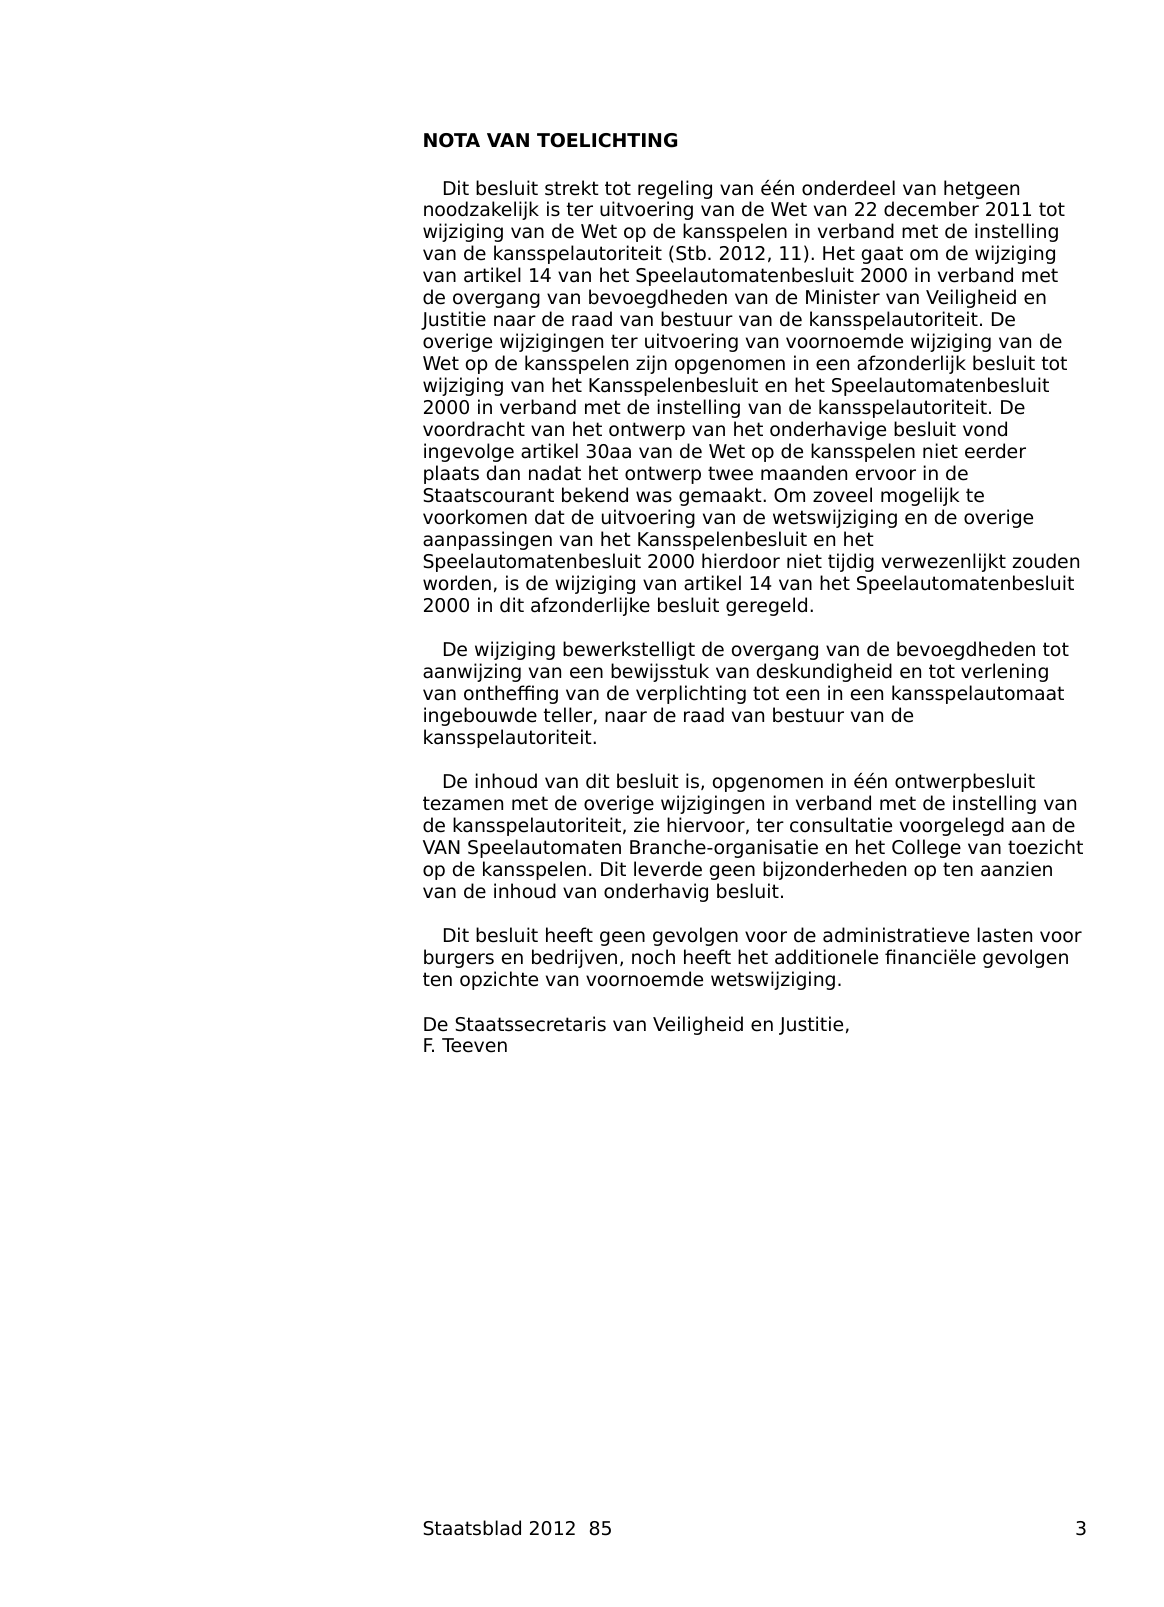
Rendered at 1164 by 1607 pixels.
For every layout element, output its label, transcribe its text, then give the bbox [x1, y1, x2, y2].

text Dit besluit heeft geen gevolgen voor de administratieve lasten voor burgers en bedrijven, noch heeft het additionele financiële gevolgen ten opzichte van voornoemde wetswijziging. [422, 925, 1087, 991]
text De inhoud van dit besluit is, opgenomen in één ontwerpbesluit tezamen met de overige wijzigingen in verband met de instelling van de kansspelautoriteit, zie hiervoor, ter consultatie voorgelegd aan de VAN Speelautomaten Branche-organisatie en het College van toezicht op de kansspelen. Dit leverde geen bijzonderheden op ten aanzien van de inhoud van onderhavig besluit. [422, 771, 1087, 903]
text De Staatssecretaris van Veiligheid en Justitie, F. Teeven [422, 1013, 1087, 1057]
text Dit besluit strekt tot regeling van één onderdeel van hetgeen noodzakelijk is ter uitvoering van de Wet van 22 december 2011 tot wijziging van de Wet op de kansspelen in verband met de instelling van de kansspelautoriteit (Stb. 2012, 11). Het gaat om de wijziging van artikel 14 van het Speelautomatenbesluit 2000 in verband met de overgang van bevoegdheden van de Minister van Veiligheid en Justitie naar de raad van bestuur van de kansspelautoriteit. De overige wijzigingen ter uitvoering van voornoemde wijziging van de Wet op de kansspelen zijn opgenomen in een afzonderlijk besluit tot wijziging van het Kansspelenbesluit en het Speelautomatenbesluit 2000 in verband met de instelling van de kansspelautoriteit. De voordracht van het ontwerp van het onderhavige besluit vond ingevolge artikel 30aa van de Wet op de kansspelen niet eerder plaats dan nadat het ontwerp twee maanden ervoor in de Staatscourant bekend was gemaakt. Om zoveel mogelijk te voorkomen dat de uitvoering van de wetswijziging en de overige aanpassingen van het Kansspelenbesluit en het Speelautomatenbesluit 2000 hierdoor niet tijdig verwezenlijkt zouden worden, is de wijziging van artikel 14 van het Speelautomatenbesluit 2000 in dit afzonderlijke besluit geregeld. [422, 177, 1087, 617]
text De wijziging bewerkstelligt de overgang van de bevoegdheden tot aanwijzing van een bewijsstuk van deskundigheid en tot verlening van ontheffing van de verplichting tot een in een kansspelautomaat ingebouwde teller, naar de raad van bestuur van de kansspelautoriteit. [422, 639, 1087, 749]
subtitle NOTA VAN TOELICHTING [422, 130, 1087, 152]
